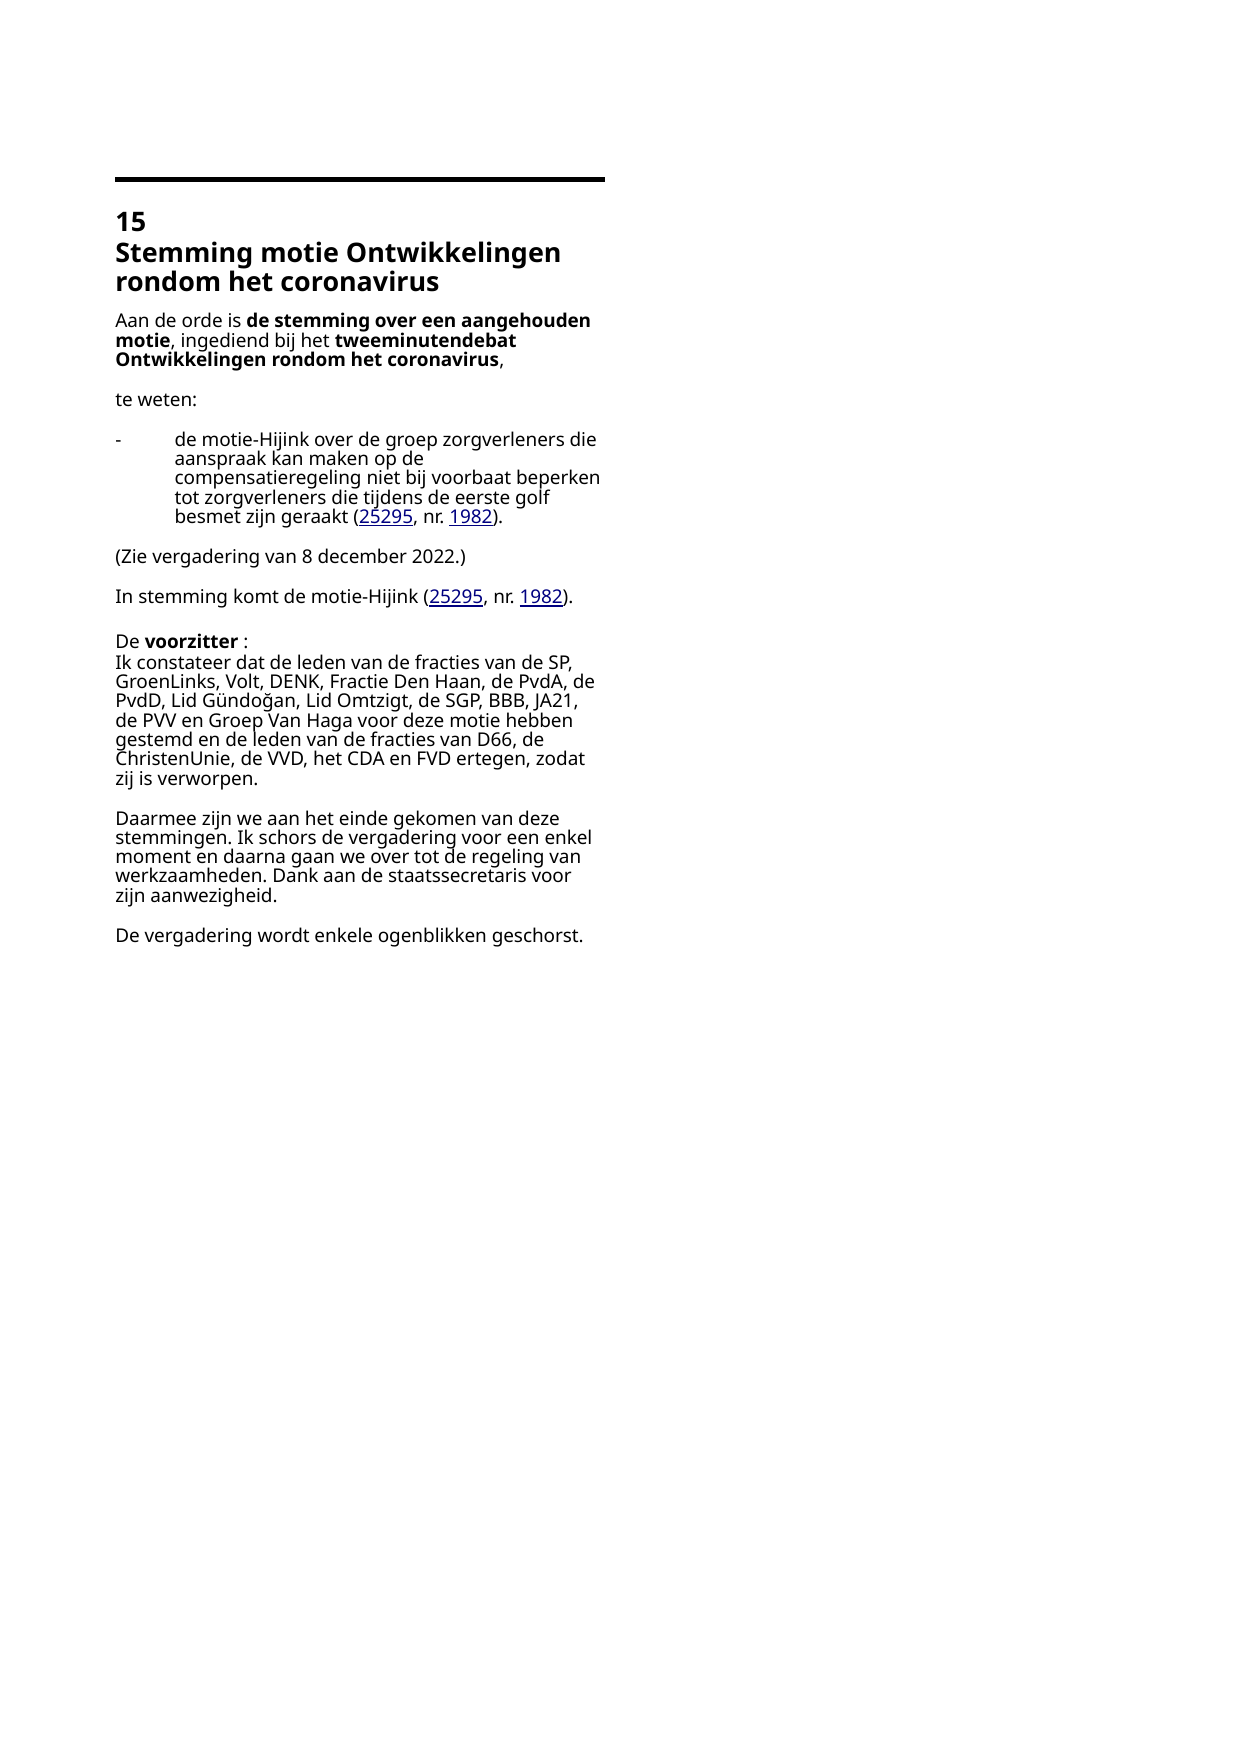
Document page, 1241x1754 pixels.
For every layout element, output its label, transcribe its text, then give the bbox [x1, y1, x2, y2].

list de motie-Hijink over de groep zorgverleners die aanspraak kan maken op de compensatieregeling niet bij voorbaat beperken tot zorgverleners die tijdens de eerste golf besmet zijn geraakt (25295, nr. 1982). [115, 431, 605, 527]
text De vergadering wordt enkele ogenblikken geschorst. [115, 927, 605, 946]
text (Zie vergadering van 8 december 2022.) [115, 548, 605, 567]
text Stemming motie Ontwikkelingen rondom het coronavirus [115, 239, 605, 312]
text In stemming komt de motie-Hijink (25295, nr. 1982). [115, 588, 605, 607]
text te weten: [115, 391, 605, 410]
text 15 [115, 203, 605, 239]
text Daarmee zijn we aan het einde gekomen van deze stemmingen. Ik schors de vergadering voor een enkel moment en daarna gaan we over tot de regeling van werkzaamheden. Dank aan de staatssecretaris voor zijn aanwezigheid. [115, 809, 605, 906]
text Aan de orde is de stemming over een aangehouden motie, ingediend bij het tweeminutendebat Ontwikkelingen rondom het coronavirus, [115, 312, 605, 370]
text De voorzitter : [115, 628, 605, 654]
text Ik constateer dat de leden van de fracties van de SP, GroenLinks, Volt, DENK, Fractie Den Haan, de PvdA, de PvdD, Lid Gündoğan, Lid Omtzigt, de SGP, BBB, JA21, de PVV en Groep Van Haga voor deze motie hebben gestemd en de leden van de fracties van D66, de ChristenUnie, de VVD, het CDA en FVD ertegen, zodat zij is verworpen. [115, 654, 605, 789]
